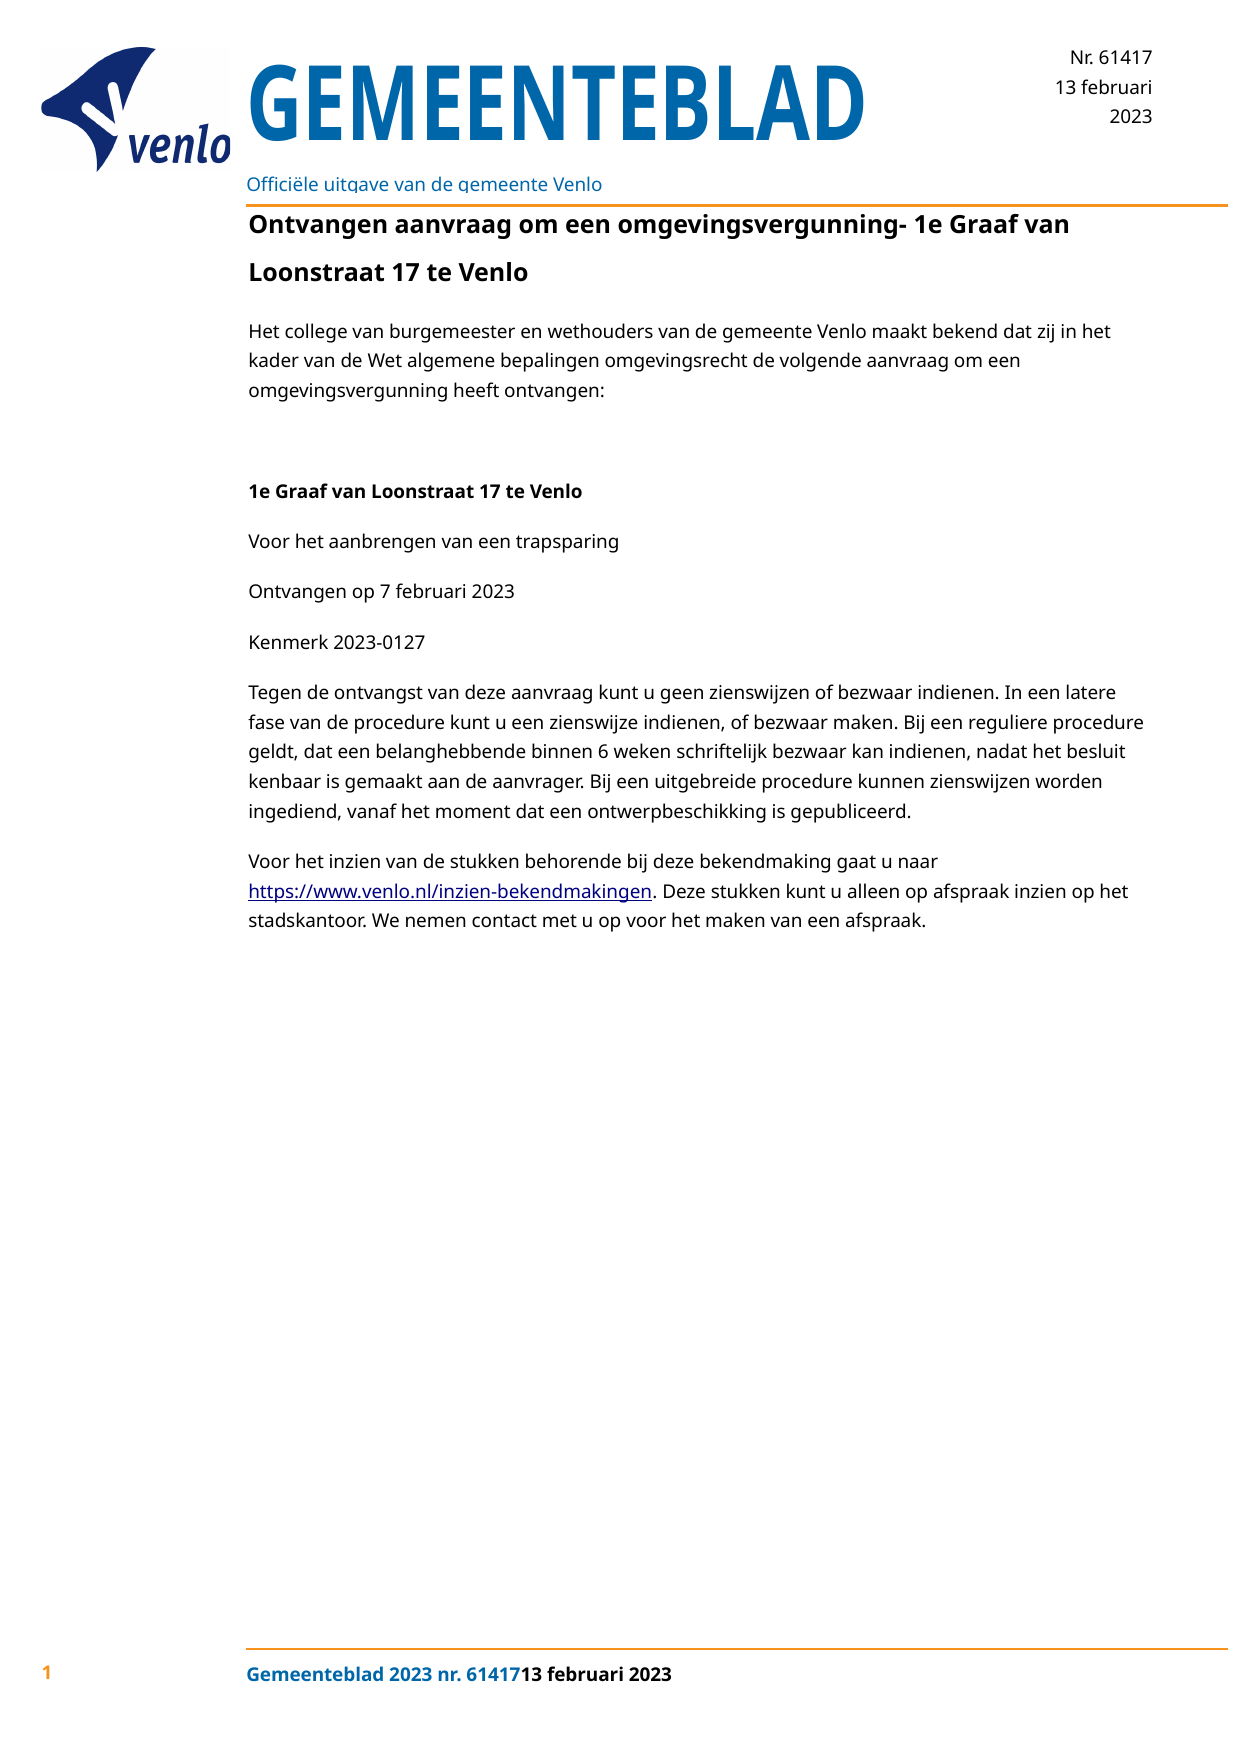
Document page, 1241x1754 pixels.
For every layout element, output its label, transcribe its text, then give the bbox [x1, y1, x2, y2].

text Ontvangen op 7 februari 2023 [248, 579, 1152, 604]
text Tegen de ontvangst van deze aanvraag kunt u geen zienswijzen of bezwaar indienen. In een latere fase van de procedure kunt u een zienswijze indienen, of bezwaar maken. Bij een reguliere procedure geldt, dat een belanghebbende binnen 6 weken schriftelijk bezwaar kan indienen, nadat het besluit kenbaar is gemaakt aan de aanvrager. Bij een uitgebreide procedure kunnen zienswijzen worden ingediend, vanaf het moment dat een ontwerpbeschikking is gepubliceerd. [248, 679, 1152, 824]
text Het college van burgemeester en wethouders van de gemeente Venlo maakt bekend dat zij in het kader van de Wet algemene bepalingen omgevingsrecht de volgende aanvraag om een omgevingsvergunning heeft ontvangen: [248, 318, 1152, 403]
text Ontvangen aanvraag om een omgevingsvergunning- 1e Graaf van Loonstraat 17 te Venlo [248, 207, 1152, 288]
text Voor het aanbrengen van een trapsparing [248, 528, 1152, 554]
text Voor het inzien van de stukken behorende bij deze bekendmaking gaat u naar https://www.venlo.nl/inzien-bekendmakingen. Deze stukken kunt u alleen op afspraak inzien op het stadskantoor. We nemen contact met u op voor het maken van een afspraak. [248, 848, 1152, 933]
text Kenmerk 2023-0127 [248, 629, 1152, 655]
text 1e Graaf van Loonstraat 17 te Venlo [248, 478, 1152, 504]
picture [41, 47, 231, 172]
